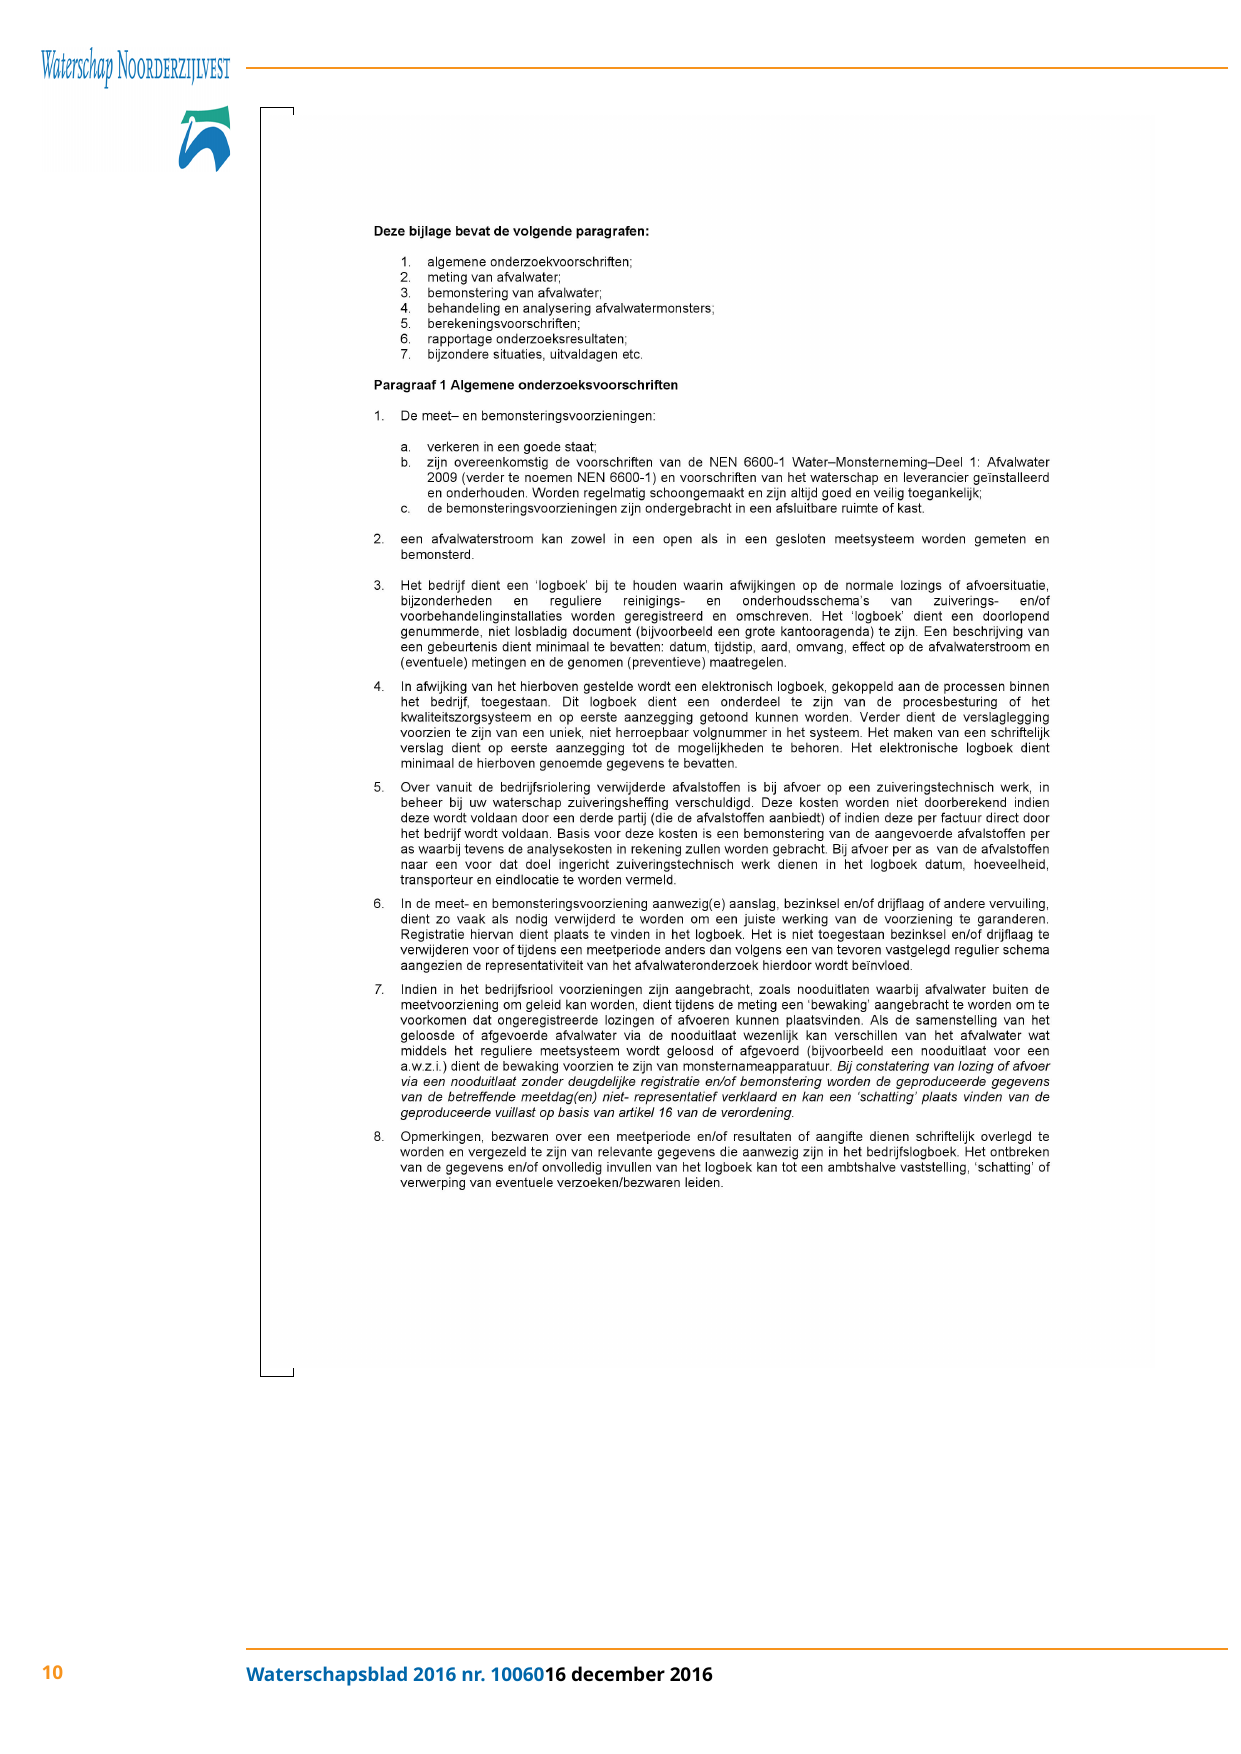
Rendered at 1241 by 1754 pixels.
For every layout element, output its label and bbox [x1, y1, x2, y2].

picture [41, 47, 231, 172]
picture [268, 115, 1155, 1368]
